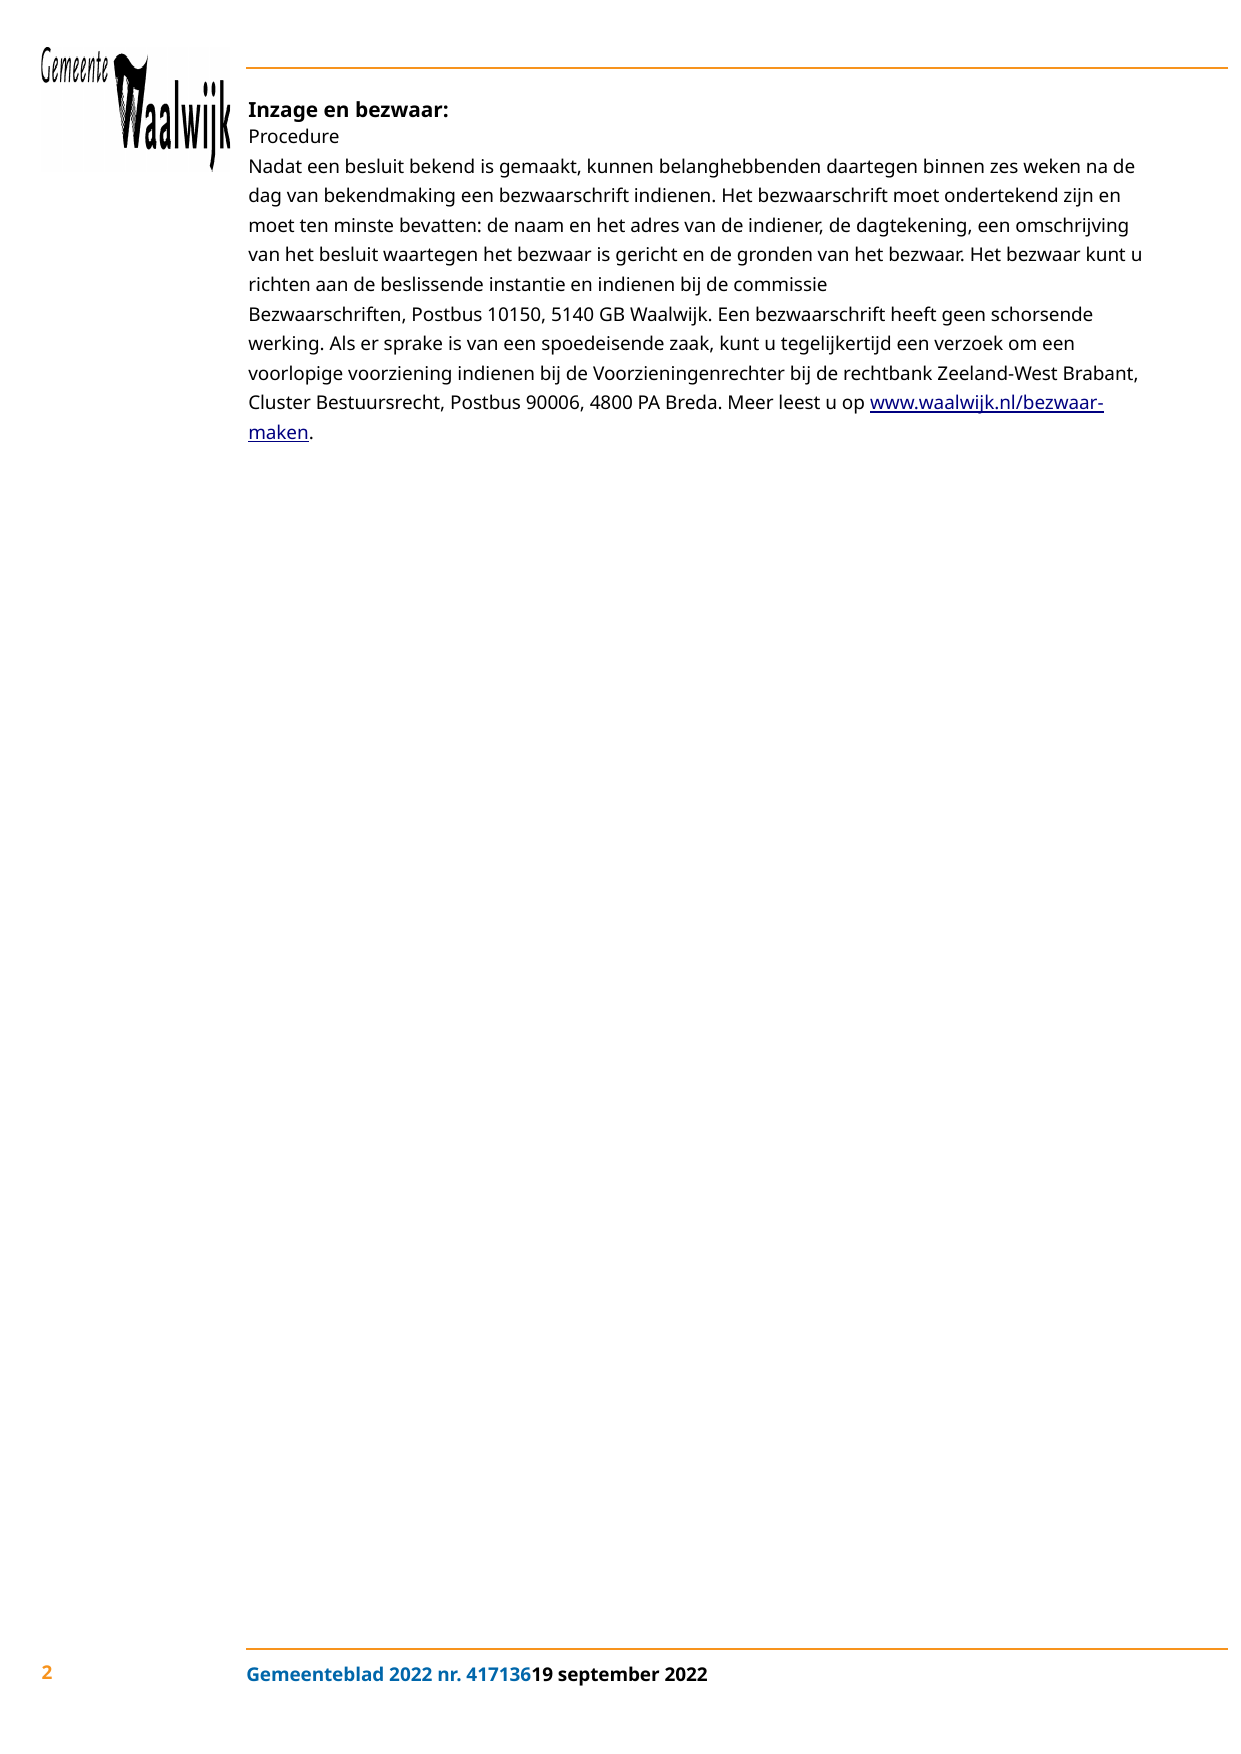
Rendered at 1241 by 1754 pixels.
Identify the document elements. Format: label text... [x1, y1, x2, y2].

text Nadat een besluit bekend is gemaakt, kunnen belanghebbenden daartegen binnen zes weken na de dag van bekendmaking een bezwaarschrift indienen. Het bezwaarschrift moet ondertekend zijn en moet ten minste bevatten: de naam en het adres van de indiener, de dagtekening, een omschrijving van het besluit waartegen het bezwaar is gericht en de gronden van het bezwaar. Het bezwaar kunt u richten aan de beslissende instantie en indienen bij de commissie [248, 153, 1152, 297]
text Bezwaarschriften, Postbus 10150, 5140 GB Waalwijk. Een bezwaarschrift heeft geen schorsende werking. Als er sprake is van een spoedeisende zaak, kunt u tegelijkertijd een verzoek om een voorlopige voorziening indienen bij de Voorzieningenrechter bij de rechtbank Zeeland-West Brabant, Cluster Bestuursrecht, Postbus 90006, 4800 PA Breda. Meer leest u op www.waalwijk.nl/bezwaar-maken. [248, 301, 1152, 445]
picture [41, 47, 231, 172]
text Inzage en bezwaar: [248, 95, 1152, 123]
text Procedure [248, 123, 1152, 149]
